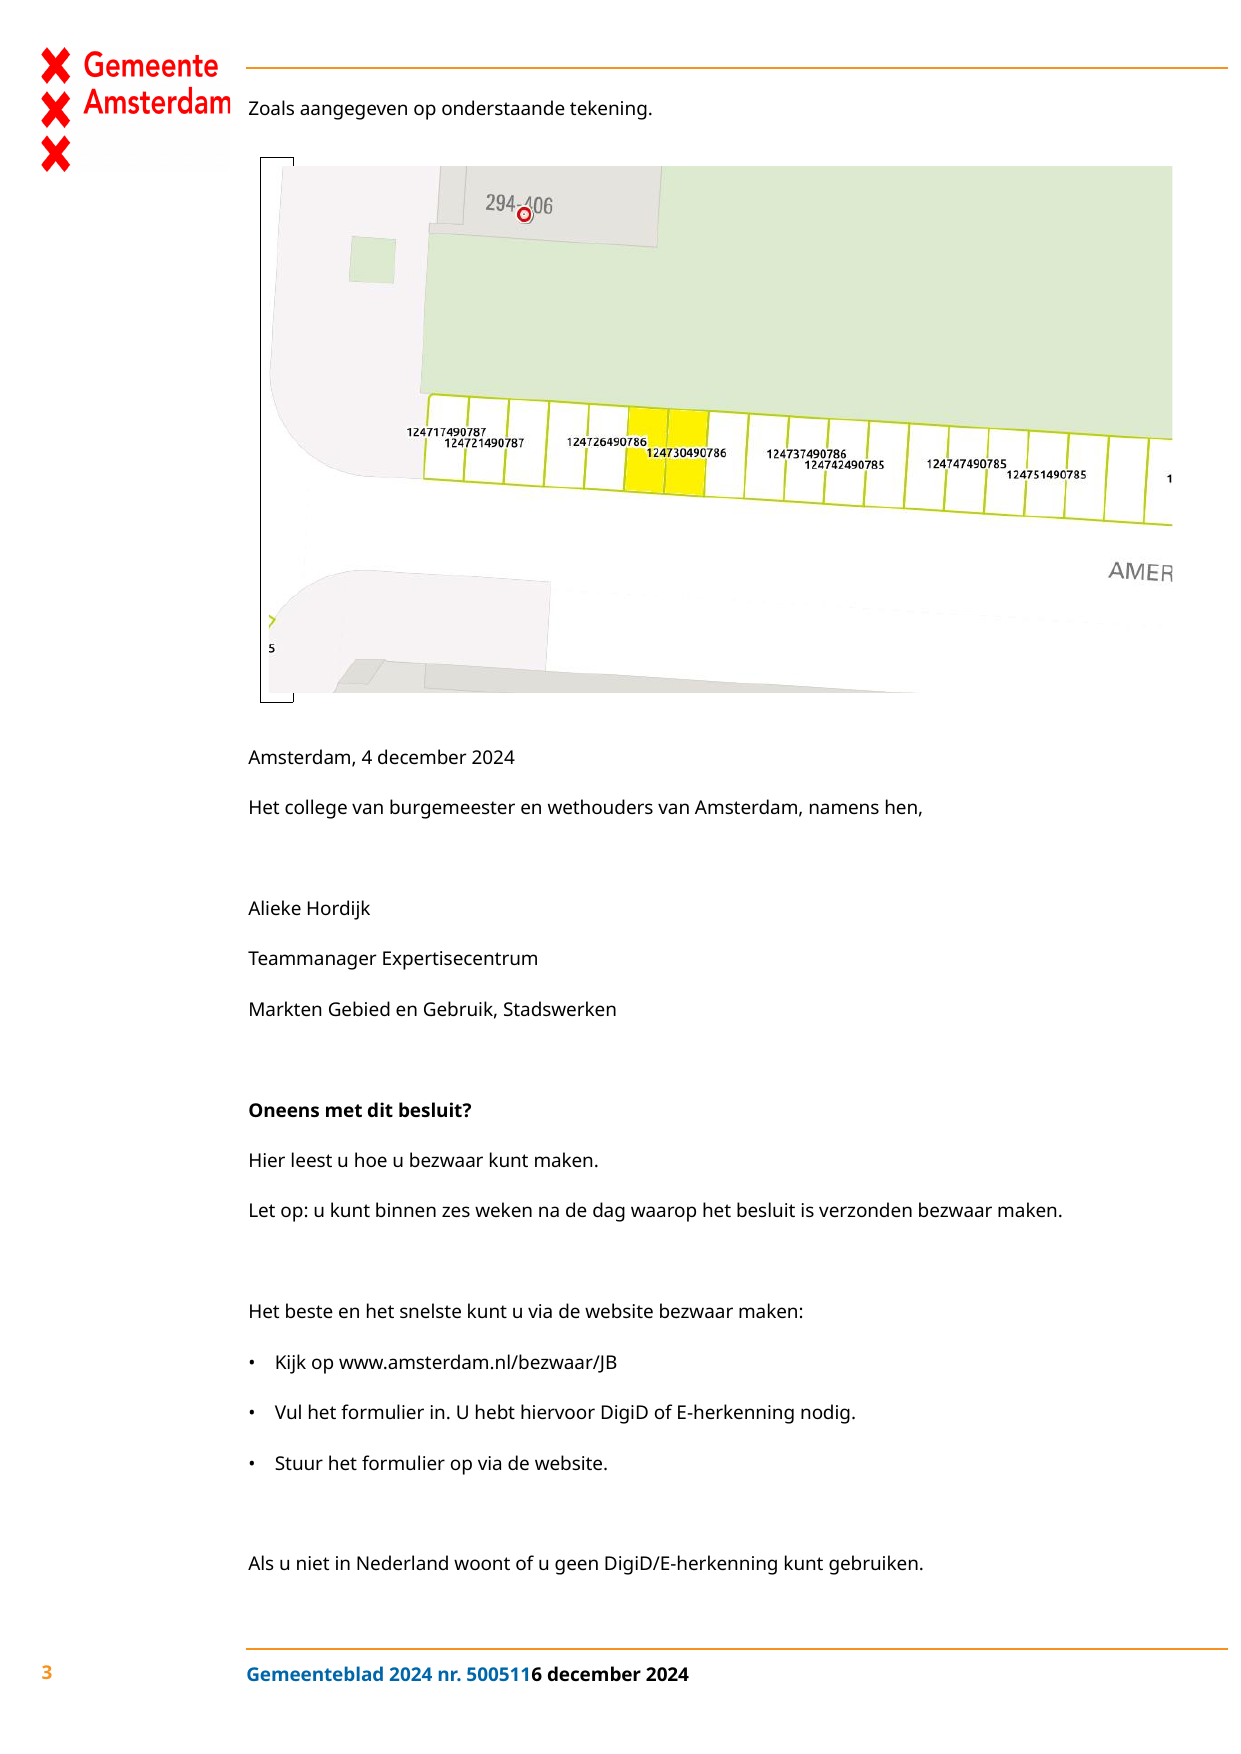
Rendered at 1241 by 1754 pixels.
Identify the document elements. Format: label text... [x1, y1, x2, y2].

picture [268, 166, 1173, 693]
text Teammanager Expertisecentrum [248, 946, 1152, 971]
text • Vul het formulier in. U hebt hiervoor DigiD of E-herkenning nodig. [248, 1399, 1152, 1425]
text Let op: u kunt binnen zes weken na de dag waarop het besluit is verzonden bezwaar maken. [248, 1198, 1152, 1223]
text Het college van burgemeester en wethouders van Amsterdam, namens hen, [248, 794, 1152, 820]
text Zoals aangegeven op onderstaande tekening. [248, 95, 1152, 121]
picture [41, 47, 231, 172]
text • Kijk op www.amsterdam.nl/bezwaar/JB [248, 1349, 1152, 1375]
text Oneens met dit besluit? [248, 1097, 1152, 1123]
text • Stuur het formulier op via de website. [248, 1450, 1152, 1476]
text Amsterdam, 4 december 2024 [248, 744, 1152, 770]
text Markten Gebied en Gebruik, Stadswerken [248, 996, 1152, 1022]
text Het beste en het snelste kunt u via de website bezwaar maken: [248, 1298, 1152, 1324]
text Alieke Hordijk [248, 895, 1152, 921]
text Hier leest u hoe u bezwaar kunt maken. [248, 1147, 1152, 1173]
text Als u niet in Nederland woont of u geen DigiD/E-herkenning kunt gebruiken. [248, 1551, 1152, 1576]
